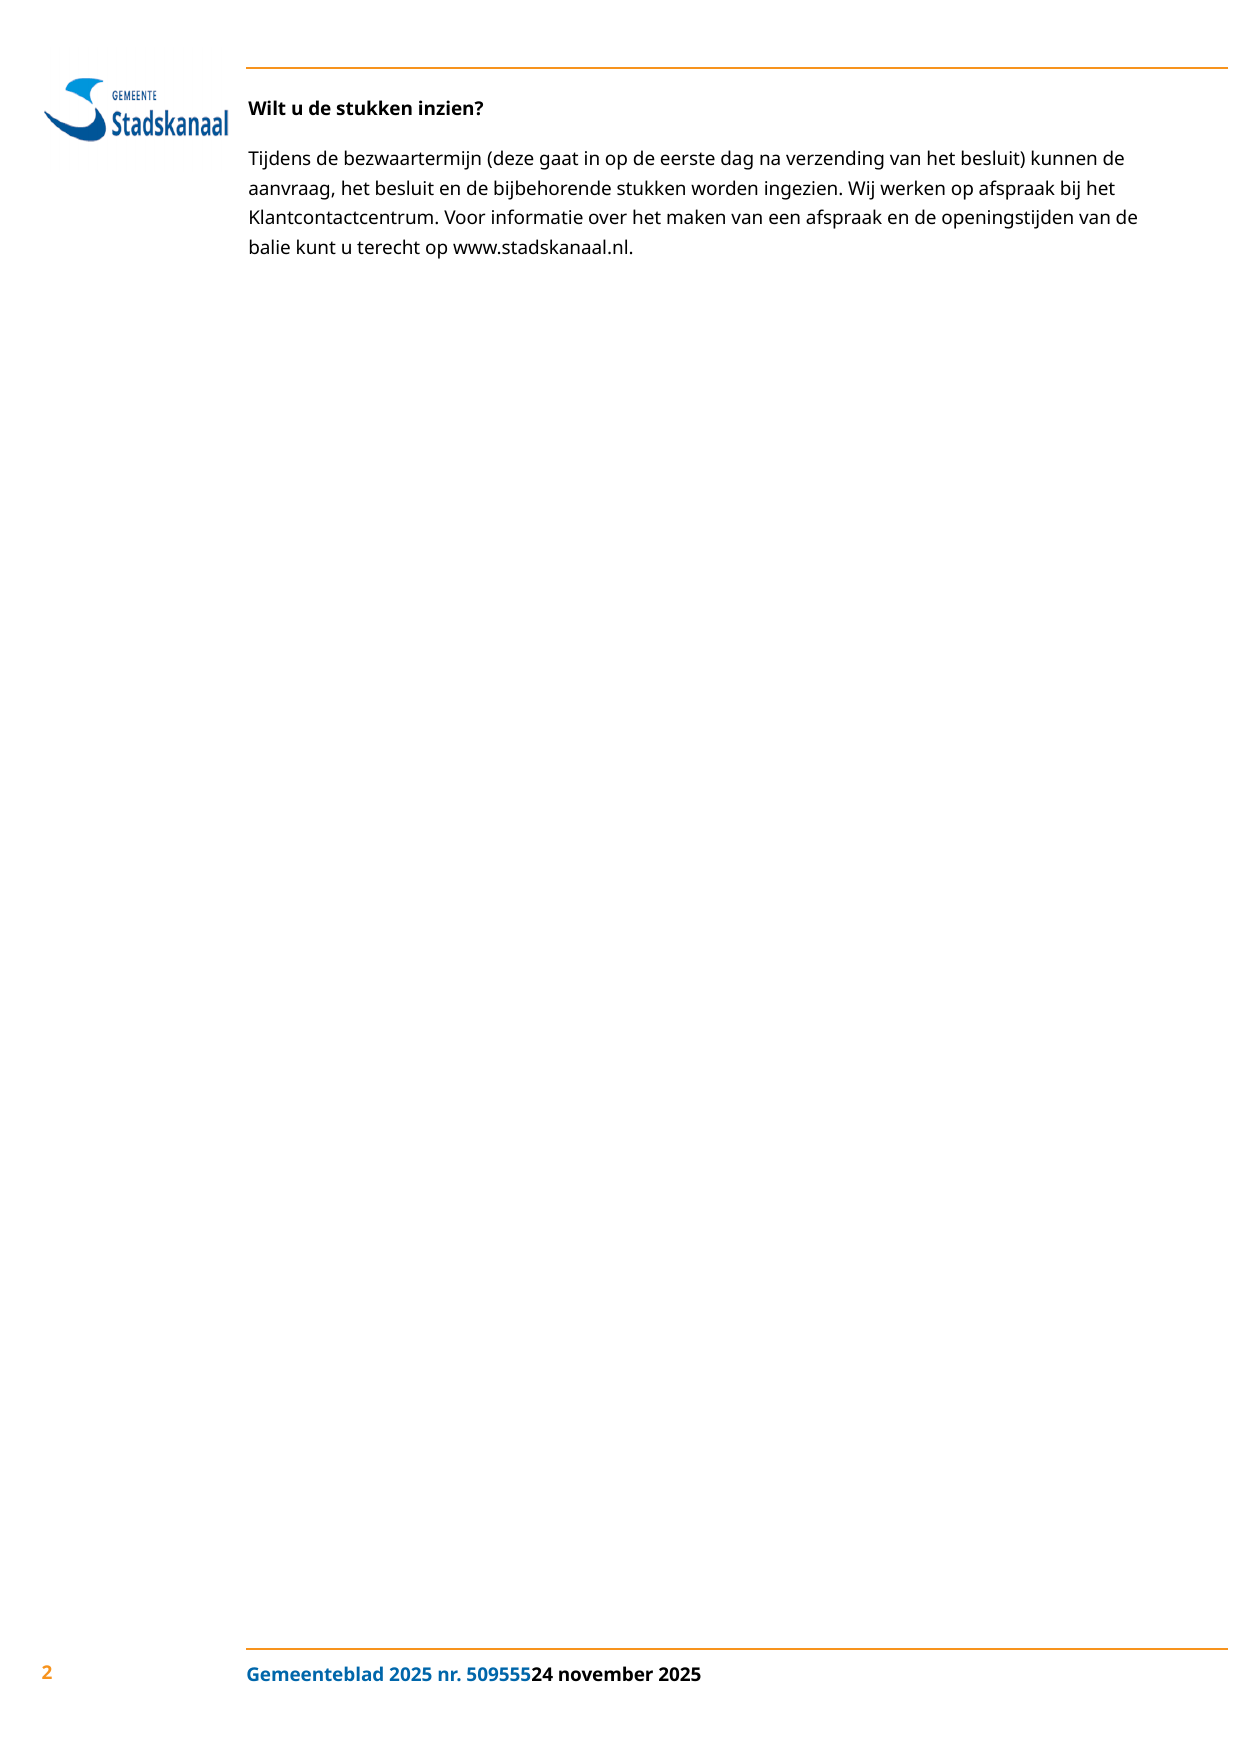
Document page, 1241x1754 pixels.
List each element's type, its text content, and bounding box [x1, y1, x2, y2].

text Wilt u de stukken inzien? [248, 95, 1152, 121]
picture [41, 47, 231, 172]
text Tijdens de bezwaartermijn (deze gaat in op de eerste dag na verzending van het besluit) kunnen de aanvraag, het besluit en de bijbehorende stukken worden ingezien. Wij werken op afspraak bij het Klantcontactcentrum. Voor informatie over het maken van een afspraak en de openingstijden van de balie kunt u terecht op www.stadskanaal.nl. [248, 145, 1152, 260]
